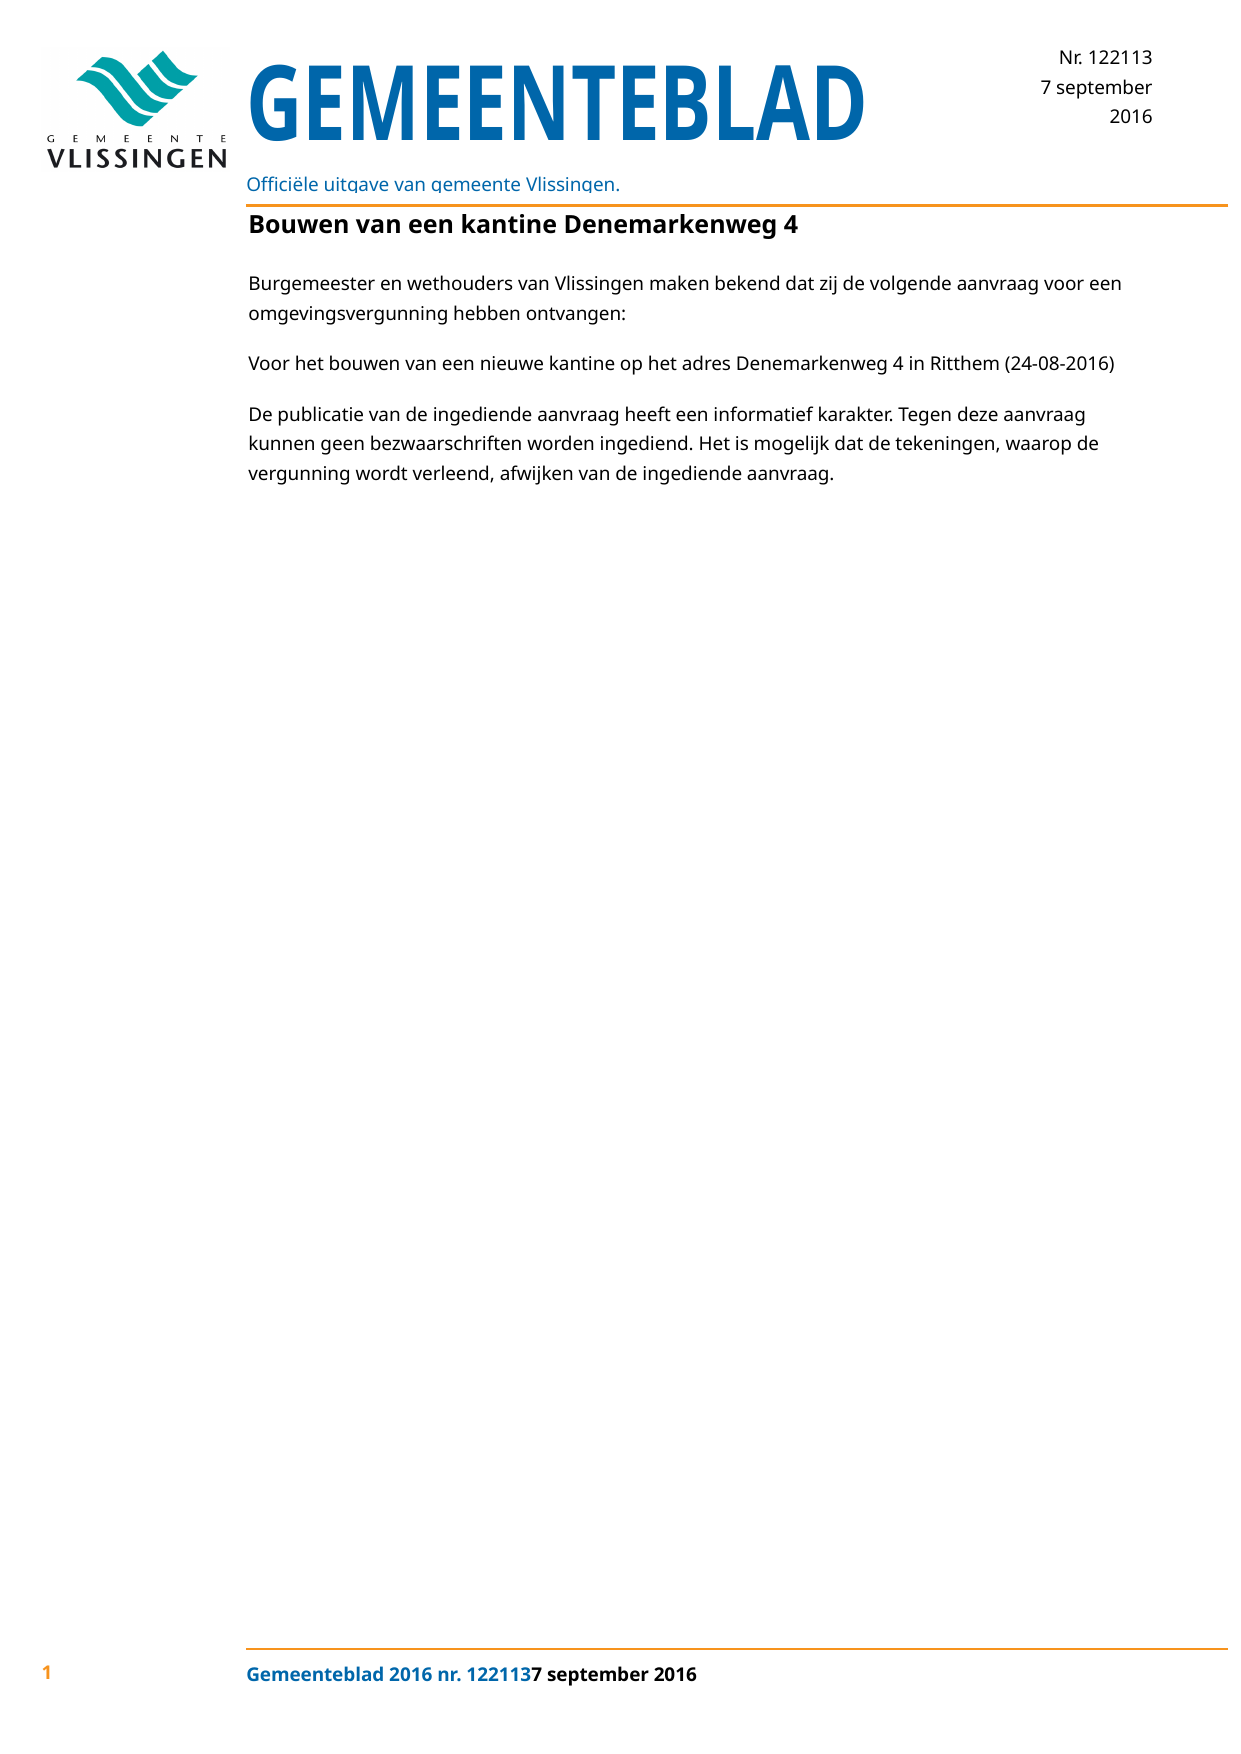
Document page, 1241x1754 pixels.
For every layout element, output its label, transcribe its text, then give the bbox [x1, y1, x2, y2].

text De publicatie van de ingediende aanvraag heeft een informatief karakter. Tegen deze aanvraag kunnen geen bezwaarschriften worden ingediend. Het is mogelijk dat de tekeningen, waarop de vergunning wordt verleend, afwijken van de ingediende aanvraag. [248, 401, 1152, 486]
text Bouwen van een kantine Denemarkenweg 4 [248, 207, 1152, 241]
text Voor het bouwen van een nieuwe kantine op het adres Denemarkenweg 4 in Ritthem (24-08-2016) [248, 350, 1152, 376]
picture [41, 47, 231, 172]
text Burgemeester en wethouders van Vlissingen maken bekend dat zij de volgende aanvraag voor een omgevingsvergunning hebben ontvangen: [248, 270, 1152, 326]
